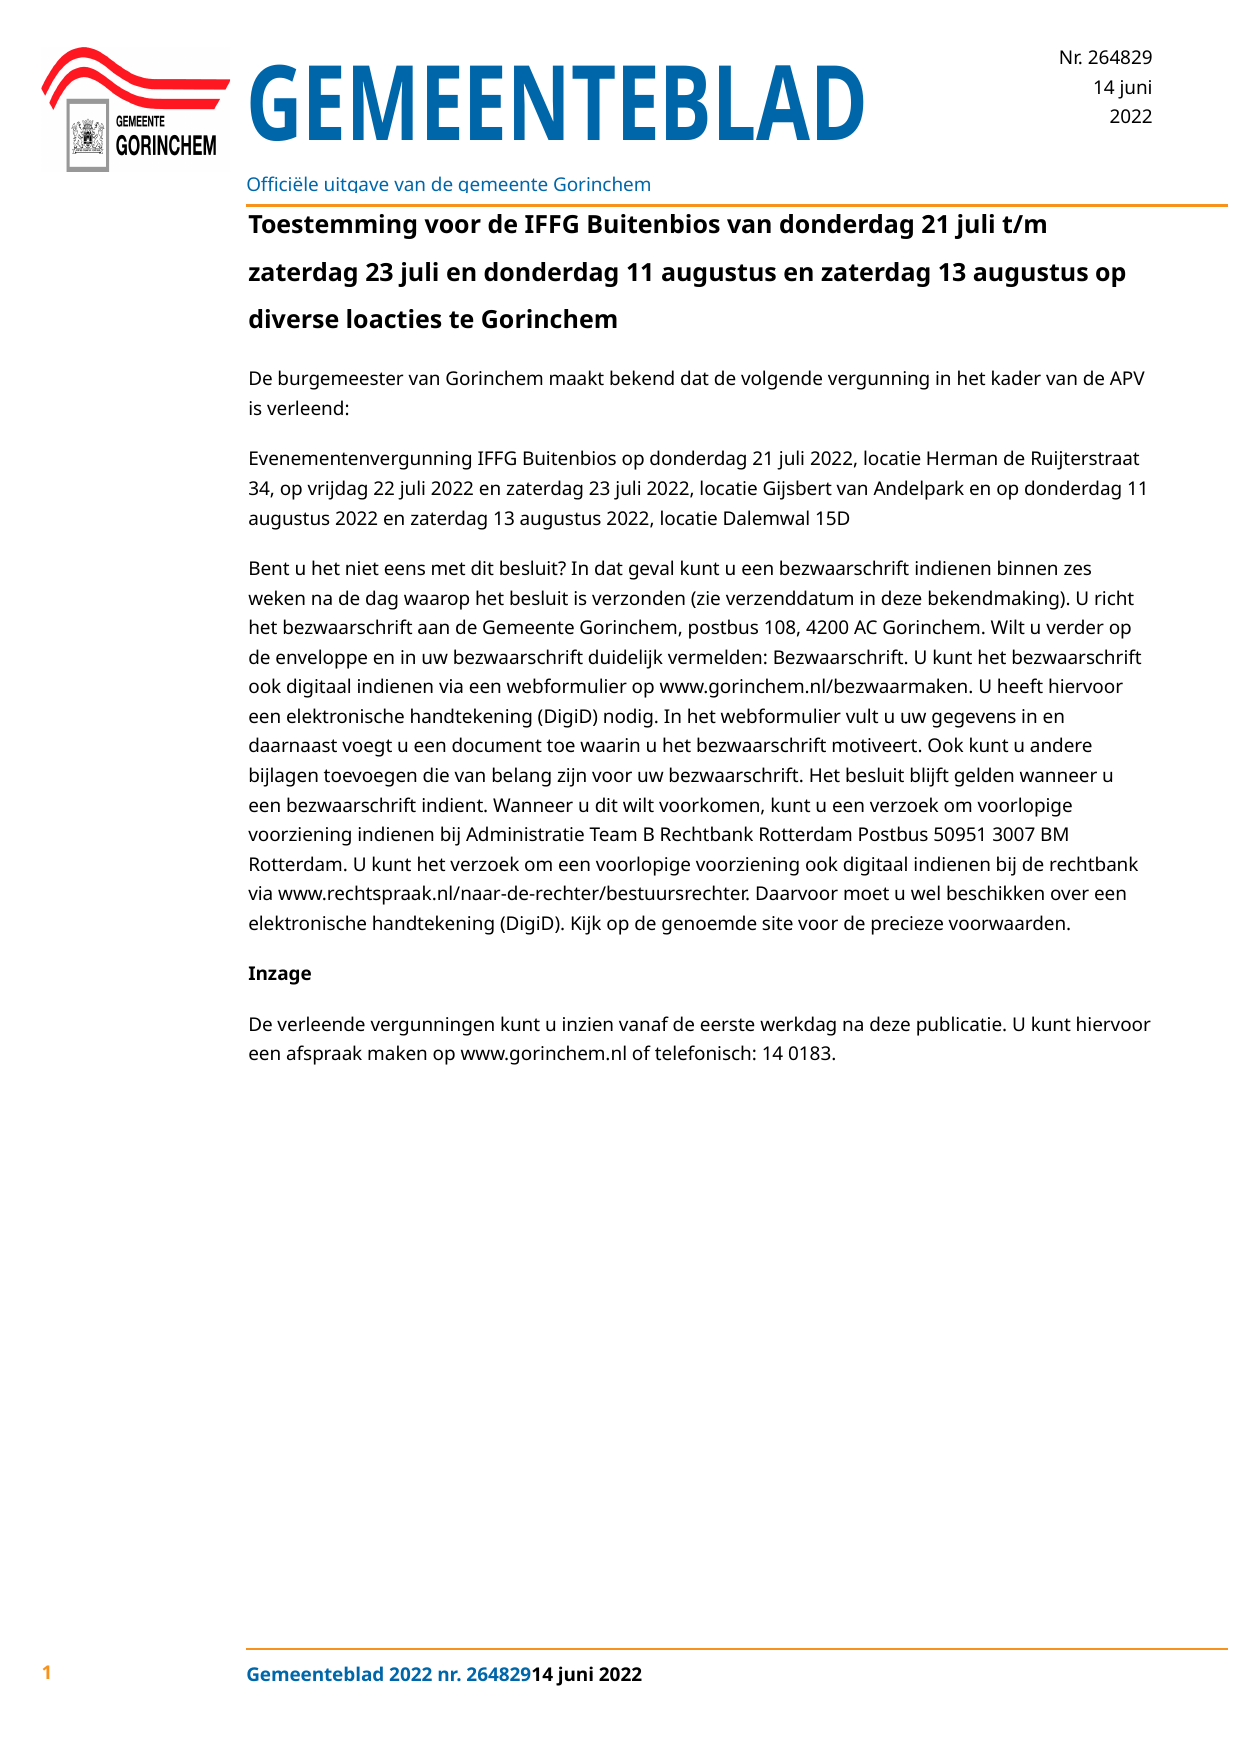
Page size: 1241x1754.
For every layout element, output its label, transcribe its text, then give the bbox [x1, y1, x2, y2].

picture [41, 47, 231, 172]
text Evenementenvergunning IFFG Buitenbios op donderdag 21 juli 2022, locatie Herman de Ruijterstraat 34, op vrijdag 22 juli 2022 en zaterdag 23 juli 2022, locatie Gijsbert van Andelpark en op donderdag 11 augustus 2022 en zaterdag 13 augustus 2022, locatie Dalemwal 15D [248, 446, 1152, 530]
text De verleende vergunningen kunt u inzien vanaf de eerste werkdag na deze publicatie. U kunt hiervoor een afspraak maken op www.gorinchem.nl of telefonisch: 14 0183. [248, 1011, 1152, 1066]
text Inzage [248, 961, 1152, 986]
text De burgemeester van Gorinchem maakt bekend dat de volgende vergunning in het kader van de APV is verleend: [248, 366, 1152, 421]
text Toestemming voor de IFFG Buitenbios van donderdag 21 juli t/m zaterdag 23 juli en donderdag 11 augustus en zaterdag 13 augustus op diverse loacties te Gorinchem [248, 207, 1152, 336]
text Bent u het niet eens met dit besluit? In dat geval kunt u een bezwaarschrift indienen binnen zes weken na de dag waarop het besluit is verzonden (zie verzenddatum in deze bekendmaking). U richt het bezwaarschrift aan de Gemeente Gorinchem, postbus 108, 4200 AC Gorinchem. Wilt u verder op de enveloppe en in uw bezwaarschrift duidelijk vermelden: Bezwaarschrift. U kunt het bezwaarschrift ook digitaal indienen via een webformulier op www.gorinchem.nl/bezwaarmaken. U heeft hiervoor een elektronische handtekening (DigiD) nodig. In het webformulier vult u uw gegevens in en daarnaast voegt u een document toe waarin u het bezwaarschrift motiveert. Ook kunt u andere bijlagen toevoegen die van belang zijn voor uw bezwaarschrift. Het besluit blijft gelden wanneer u een bezwaarschrift indient. Wanneer u dit wilt voorkomen, kunt u een verzoek om voorlopige voorziening indienen bij Administratie Team B Rechtbank Rotterdam Postbus 50951 3007 BM Rotterdam. U kunt het verzoek om een voorlopige voorziening ook digitaal indienen bij de rechtbank via www.rechtspraak.nl/naar-de-rechter/bestuursrechter. Daarvoor moet u wel beschikken over een elektronische handtekening (DigiD). Kijk op de genoemde site voor de precieze voorwaarden. [248, 555, 1152, 936]
